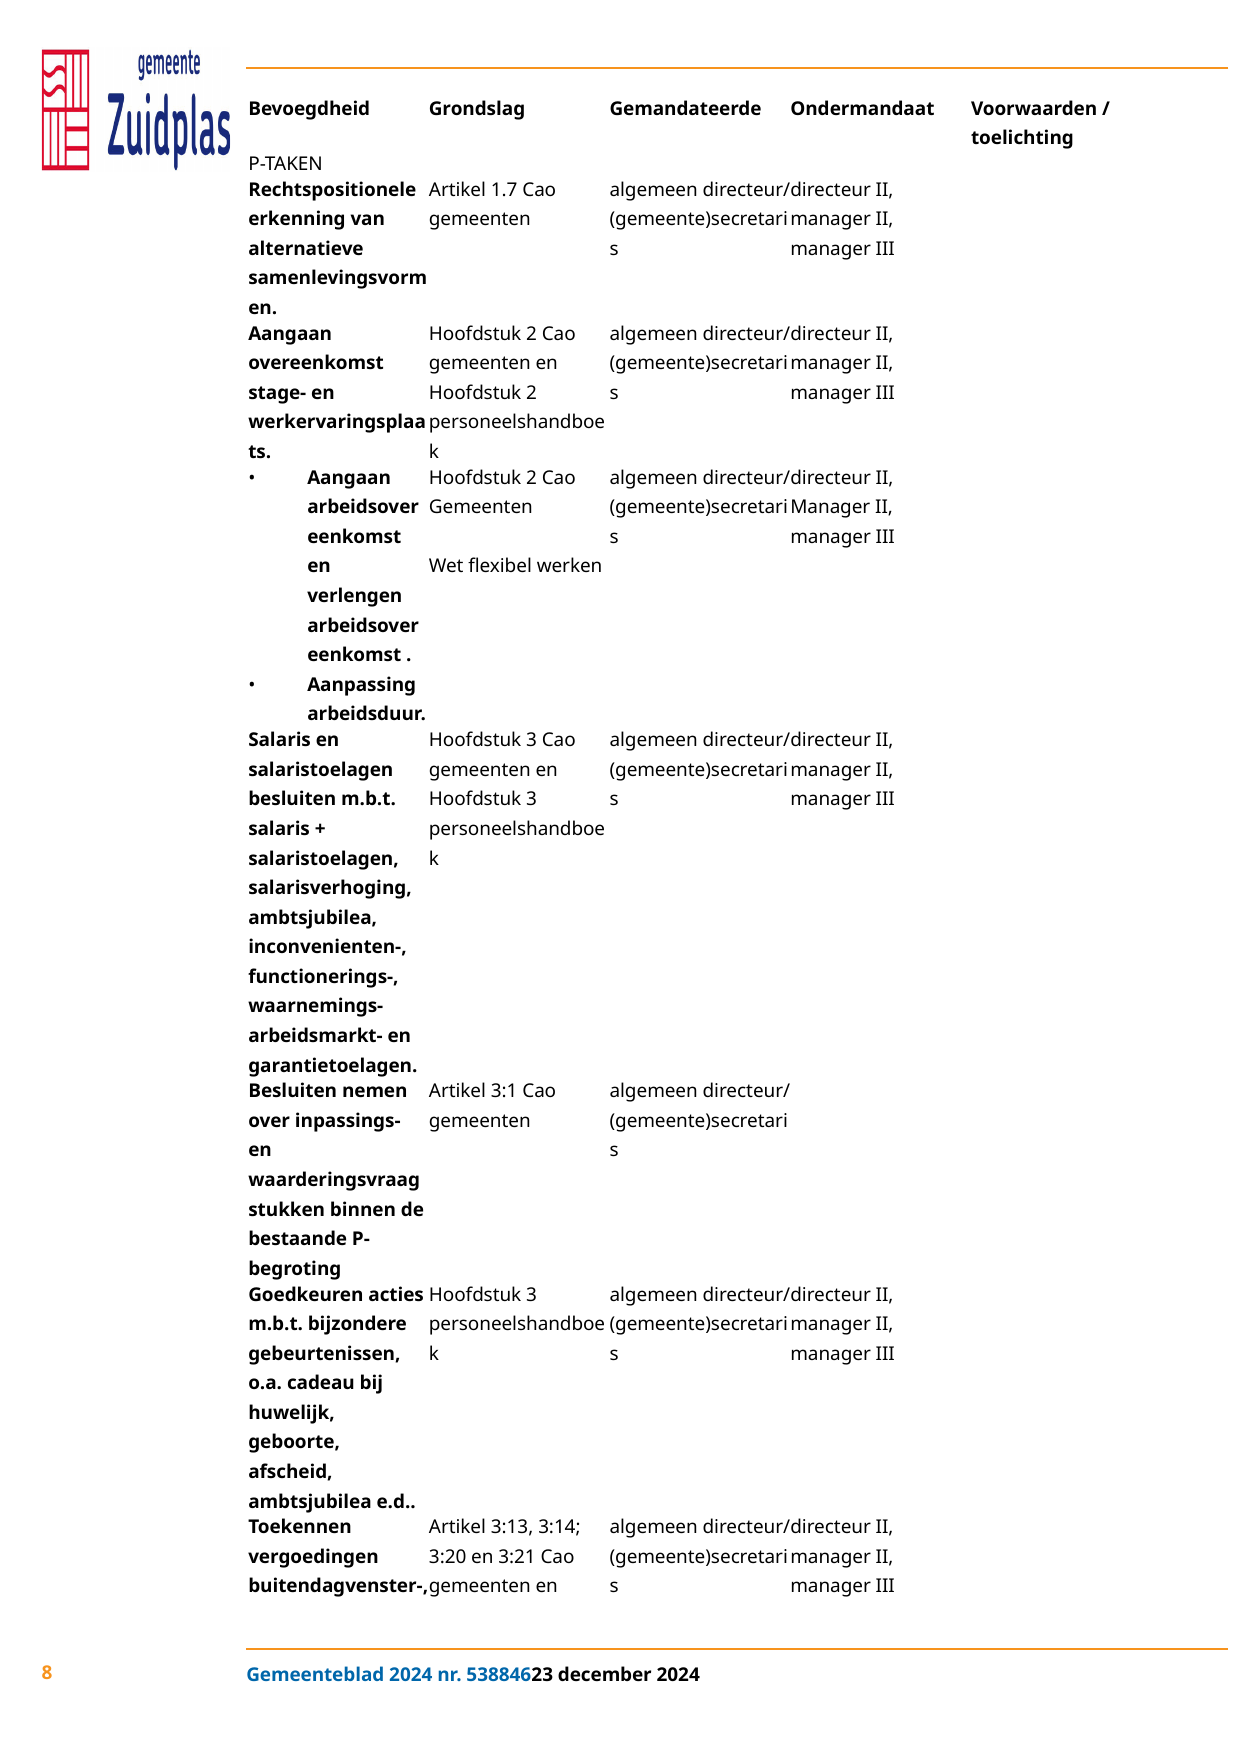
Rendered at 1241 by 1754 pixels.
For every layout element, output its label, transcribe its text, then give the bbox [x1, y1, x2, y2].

table_cell Artikel 3:1 Cao gemeenten [429, 1078, 609, 1281]
table_cell directeur II, manager II, manager III [790, 320, 971, 464]
table_cell Besluiten nemen over inpassings- en waarderingsvraagstukken binnen de bestaande P-begroting [248, 1078, 429, 1281]
table_cell Hoofdstuk 2 Cao gemeenten en Hoofdstuk 2 personeelshandboek [429, 320, 609, 464]
table_cell [971, 1514, 1152, 1598]
table_cell algemeen directeur/ (gemeente)secretaris [609, 176, 790, 320]
table_cell [790, 1078, 971, 1281]
table_cell directeur II, manager II, manager III [790, 726, 971, 1077]
table_header Grondslag [429, 95, 609, 150]
table_cell [971, 150, 1152, 176]
table_cell Toekennen vergoedingen buitendagvenster-, [248, 1514, 429, 1598]
table_cell algemeen directeur/ (gemeente)secretaris [609, 464, 790, 726]
table_header Ondermandaat [790, 95, 971, 150]
table_cell algemeen directeur/ (gemeente)secretaris [609, 726, 790, 1077]
table_cell P-TAKEN [248, 150, 971, 176]
table_cell algemeen directeur/ (gemeente)secretaris [609, 1514, 790, 1598]
table_cell Artikel 1.7 Cao gemeenten [429, 176, 609, 320]
table_cell Hoofdstuk 3 personeelshandboek [429, 1281, 609, 1513]
table_header Bevoegdheid [248, 95, 429, 150]
table_cell Aangaan arbeidsovereenkomst en verlengen arbeidsovereenkomst . Aanpassing arbeidsduur. [248, 464, 429, 726]
table_cell Hoofdstuk 2 Cao Gemeenten Wet flexibel werken [429, 464, 609, 726]
table_cell algemeen directeur/ (gemeente)secretaris [609, 1281, 790, 1513]
table_header Gemandateerde [609, 95, 790, 150]
table_cell Rechtspositionele erkenning van alternatieve samenlevingsvormen. [248, 176, 429, 320]
table_cell [971, 1281, 1152, 1513]
table_cell Aangaan overeenkomst stage- en werkervaringsplaats. [248, 320, 429, 464]
table_cell Goedkeuren acties m.b.t. bijzondere gebeurtenissen, o.a. cadeau bij huwelijk, geboorte, afscheid, ambtsjubilea e.d.. [248, 1281, 429, 1513]
table_cell directeur II, manager II, manager III [790, 1514, 971, 1598]
table_cell [971, 726, 1152, 1077]
table_cell algemeen directeur/ (gemeente)secretaris [609, 1078, 790, 1281]
table_cell [971, 320, 1152, 464]
table_cell Salaris en salaristoelagen besluiten m.b.t. salaris + salaristoelagen, salarisverhoging, ambtsjubilea, inconvenienten-, functionerings-, waarnemings-arbeidsmarkt- en garantietoelagen. [248, 726, 429, 1077]
table_cell directeur II, manager II, manager III [790, 1281, 971, 1513]
table_cell algemeen directeur/ (gemeente)secretaris [609, 320, 790, 464]
table_cell directeur II, manager II, manager III [790, 176, 971, 320]
table_cell Artikel 3:13, 3:14; 3:20 en 3:21 Cao gemeenten en [429, 1514, 609, 1598]
table_cell [971, 1078, 1152, 1281]
table_cell Hoofdstuk 3 Cao gemeenten en Hoofdstuk 3 personeelshandboek [429, 726, 609, 1077]
table_cell directeur II, Manager II, manager III [790, 464, 971, 726]
table_cell [971, 464, 1152, 726]
picture [41, 47, 231, 172]
table_cell [971, 176, 1152, 320]
table_header Voorwaarden / toelichting [971, 95, 1152, 150]
